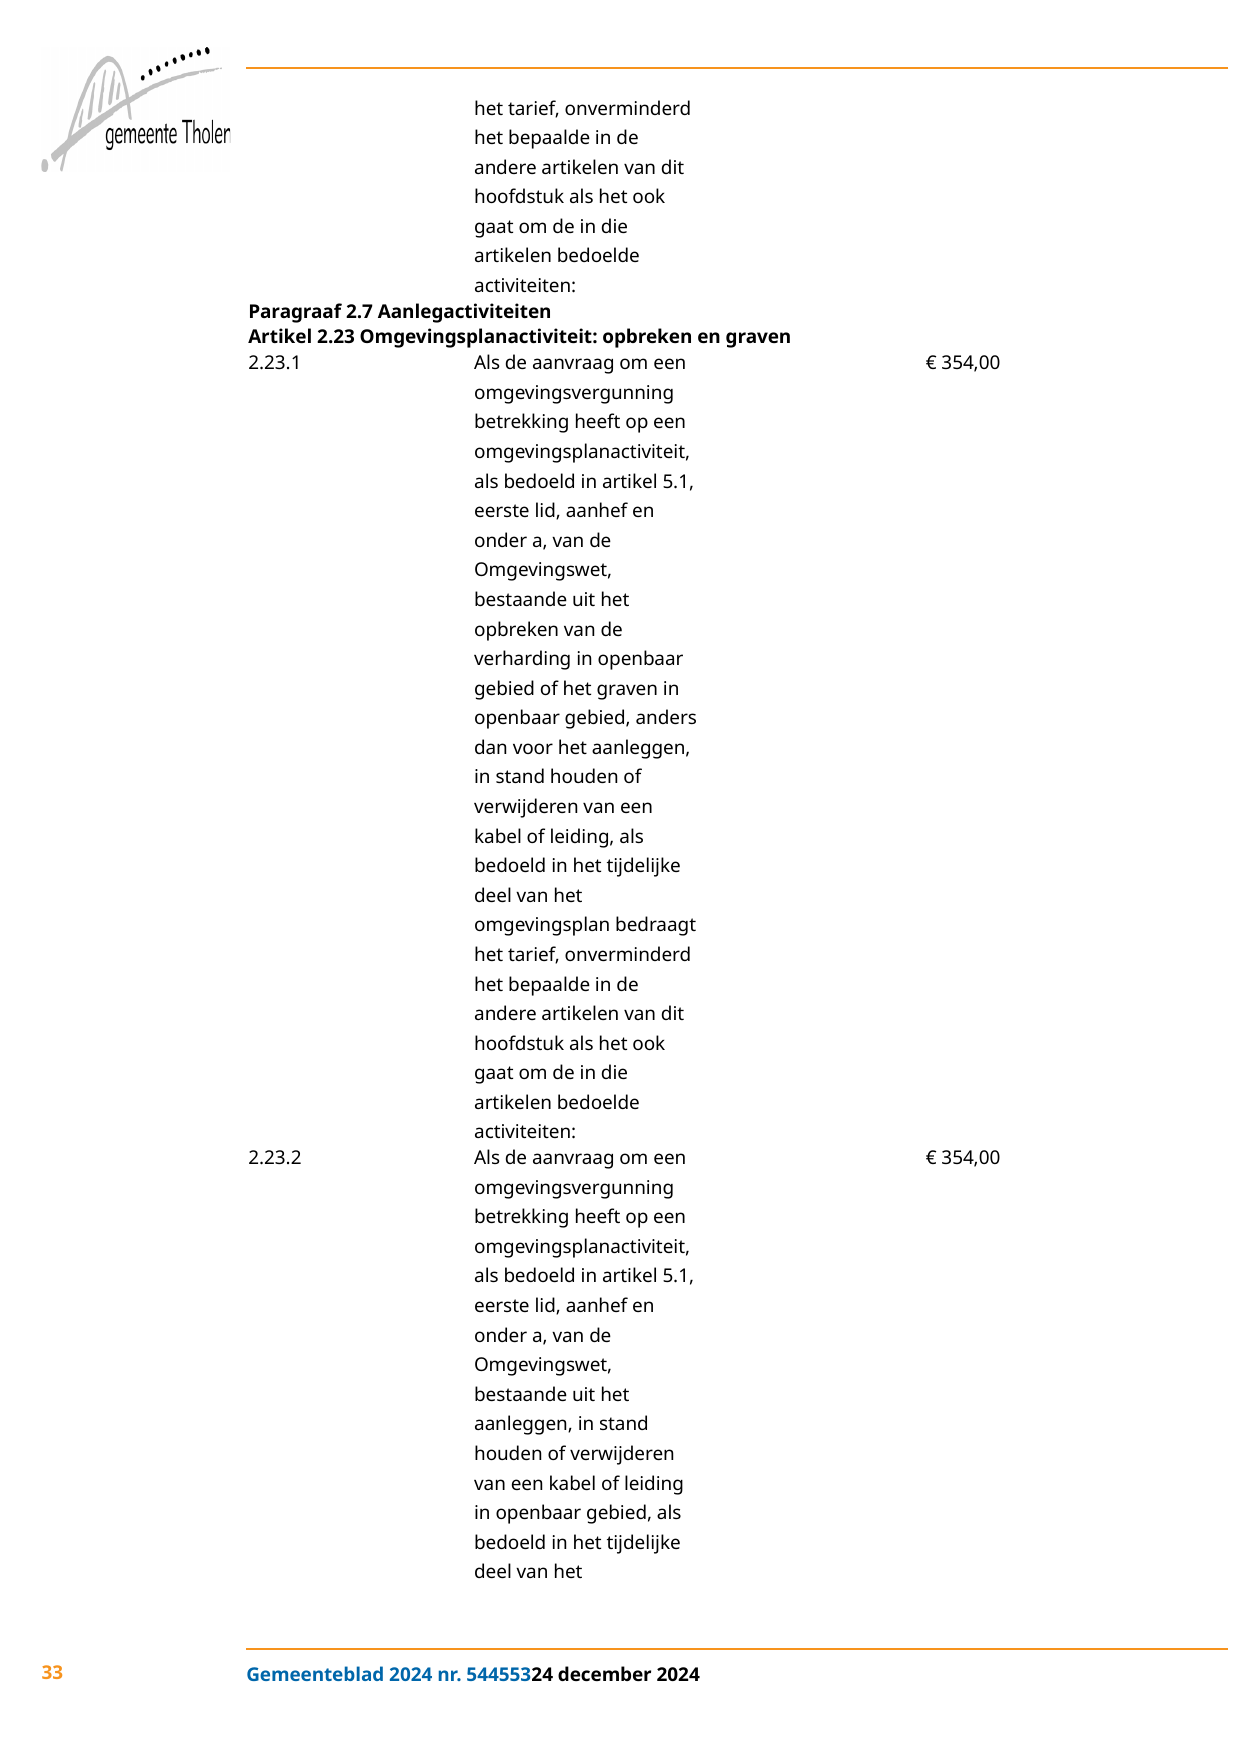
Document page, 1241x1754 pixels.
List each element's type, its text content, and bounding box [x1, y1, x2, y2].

table_cell [700, 1144, 926, 1584]
table_cell het tarief, onverminderd het bepaalde in de andere artikelen van dit hoofdstuk als het ook gaat om de in die artikelen bedoelde activiteiten: [474, 95, 700, 298]
table_cell € 354,00 [926, 350, 1152, 1144]
table_cell [926, 95, 1152, 298]
table_cell € 354,00 [926, 1144, 1152, 1584]
table_cell 2.23.1 [248, 350, 474, 1144]
table_cell [248, 95, 474, 298]
table_cell [700, 95, 926, 298]
table_cell Paragraaf 2.7 Aanlegactiviteiten [248, 298, 1152, 324]
table_cell Als de aanvraag om een omgevingsvergunning betrekking heeft op een omgevingsplanactiviteit, als bedoeld in artikel 5.1, eerste lid, aanhef en onder a, van de Omgevingswet, bestaande uit het opbreken van de verharding in openbaar gebied of het graven in openbaar gebied, anders dan voor het aanleggen, in stand houden of verwijderen van een kabel of leiding, als bedoeld in het tijdelijke deel van het omgevingsplan bedraagt het tarief, onverminderd het bepaalde in de andere artikelen van dit hoofdstuk als het ook gaat om de in die artikelen bedoelde activiteiten: [474, 350, 700, 1144]
table_cell Als de aanvraag om een omgevingsvergunning betrekking heeft op een omgevingsplanactiviteit, als bedoeld in artikel 5.1, eerste lid, aanhef en onder a, van de Omgevingswet, bestaande uit het aanleggen, in stand houden of verwijderen van een kabel of leiding in openbaar gebied, als bedoeld in het tijdelijke deel van het [474, 1144, 700, 1584]
table_cell 2.23.2 [248, 1144, 474, 1584]
picture [41, 47, 231, 172]
table_cell [700, 350, 926, 1144]
table_cell Artikel 2.23 Omgevingsplanactiviteit: opbreken en graven [248, 324, 1152, 349]
